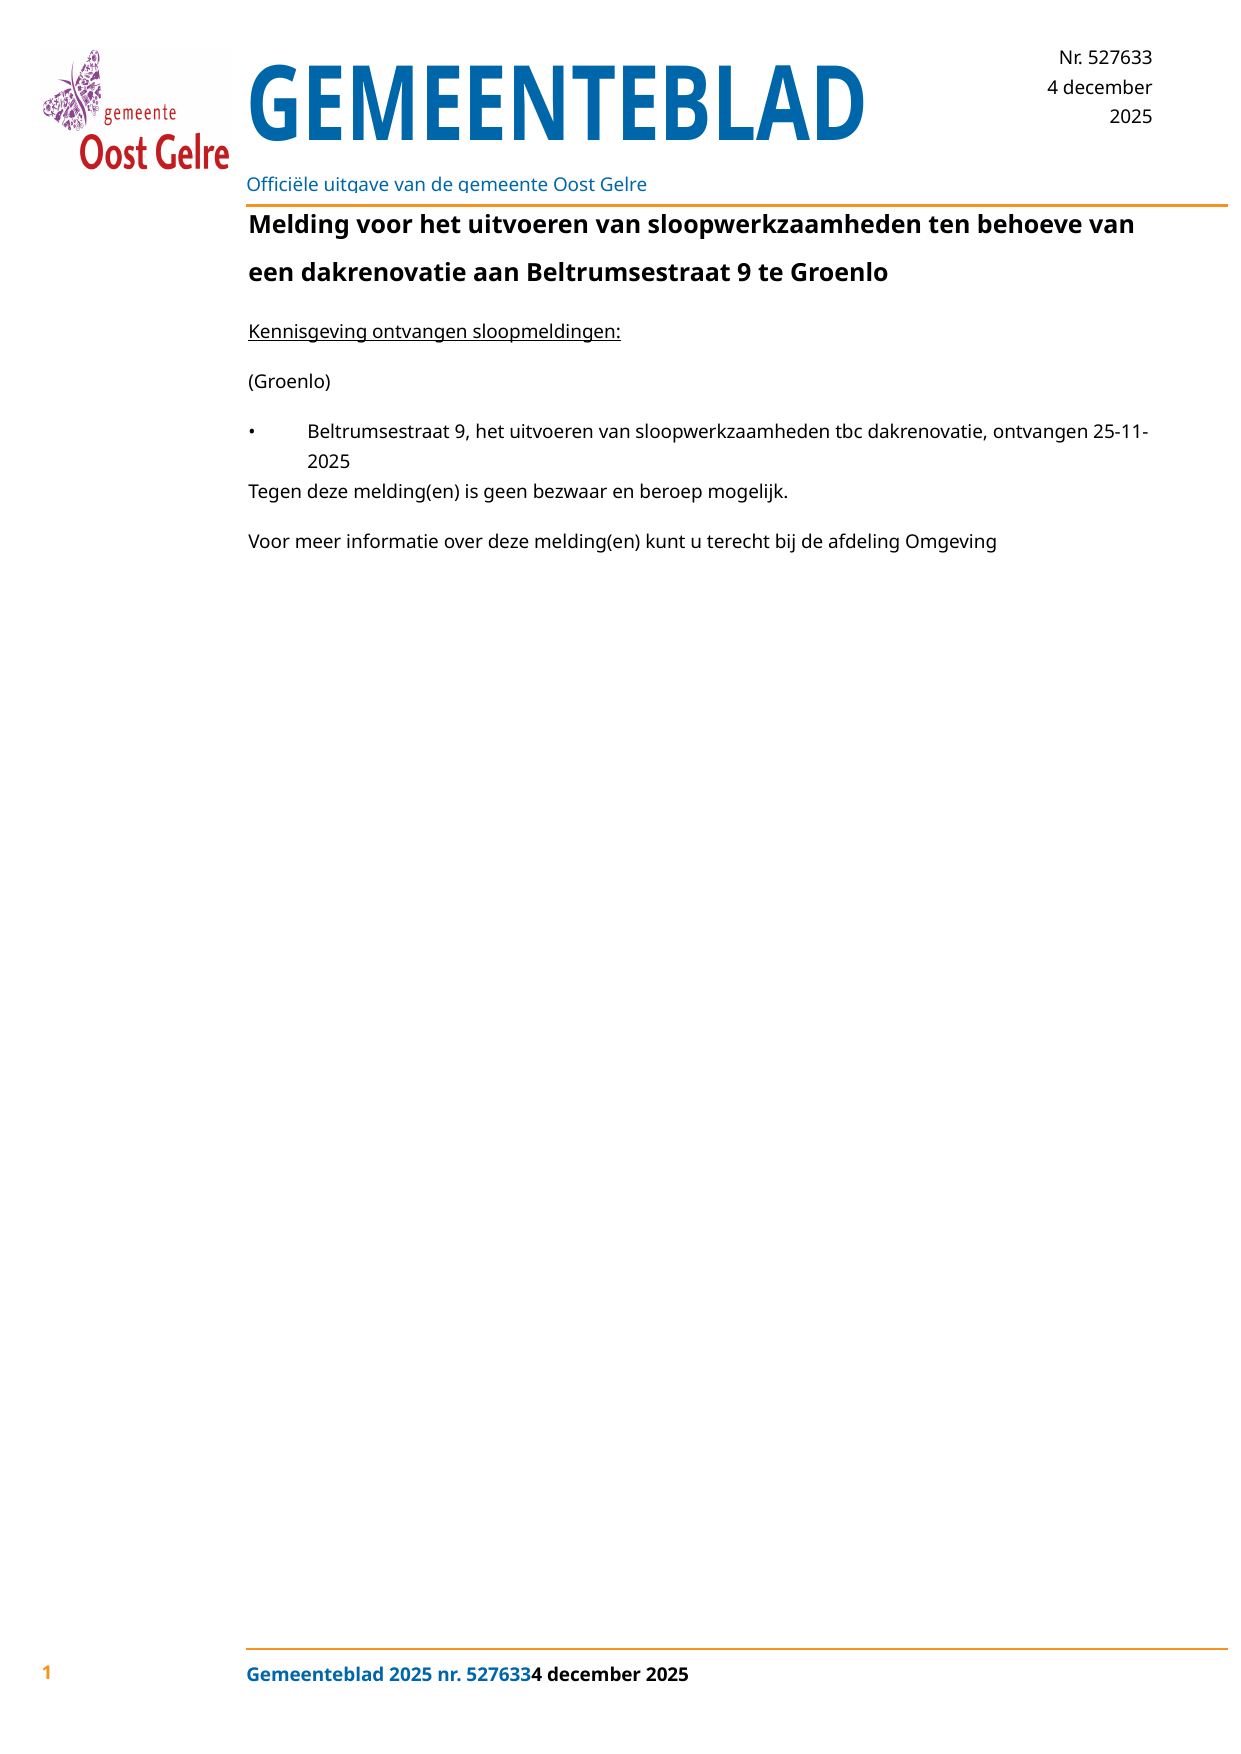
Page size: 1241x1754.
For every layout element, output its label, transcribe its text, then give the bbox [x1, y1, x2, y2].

text Kennisgeving ontvangen sloopmeldingen: [248, 318, 1152, 344]
text Melding voor het uitvoeren van sloopwerkzaamheden ten behoeve van een dakrenovatie aan Beltrumsestraat 9 te Groenlo [248, 207, 1152, 288]
text (Groenlo) [248, 368, 1152, 394]
text Tegen deze melding(en) is geen bezwaar en beroep mogelijk. [248, 478, 1152, 504]
picture [41, 47, 231, 172]
text Voor meer informatie over deze melding(en) kunt u terecht bij de afdeling Omgeving [248, 528, 1152, 554]
list Beltrumsestraat 9, het uitvoeren van sloopwerkzaamheden tbc dakrenovatie, ontvangen 25-11-2025 [248, 419, 1152, 474]
